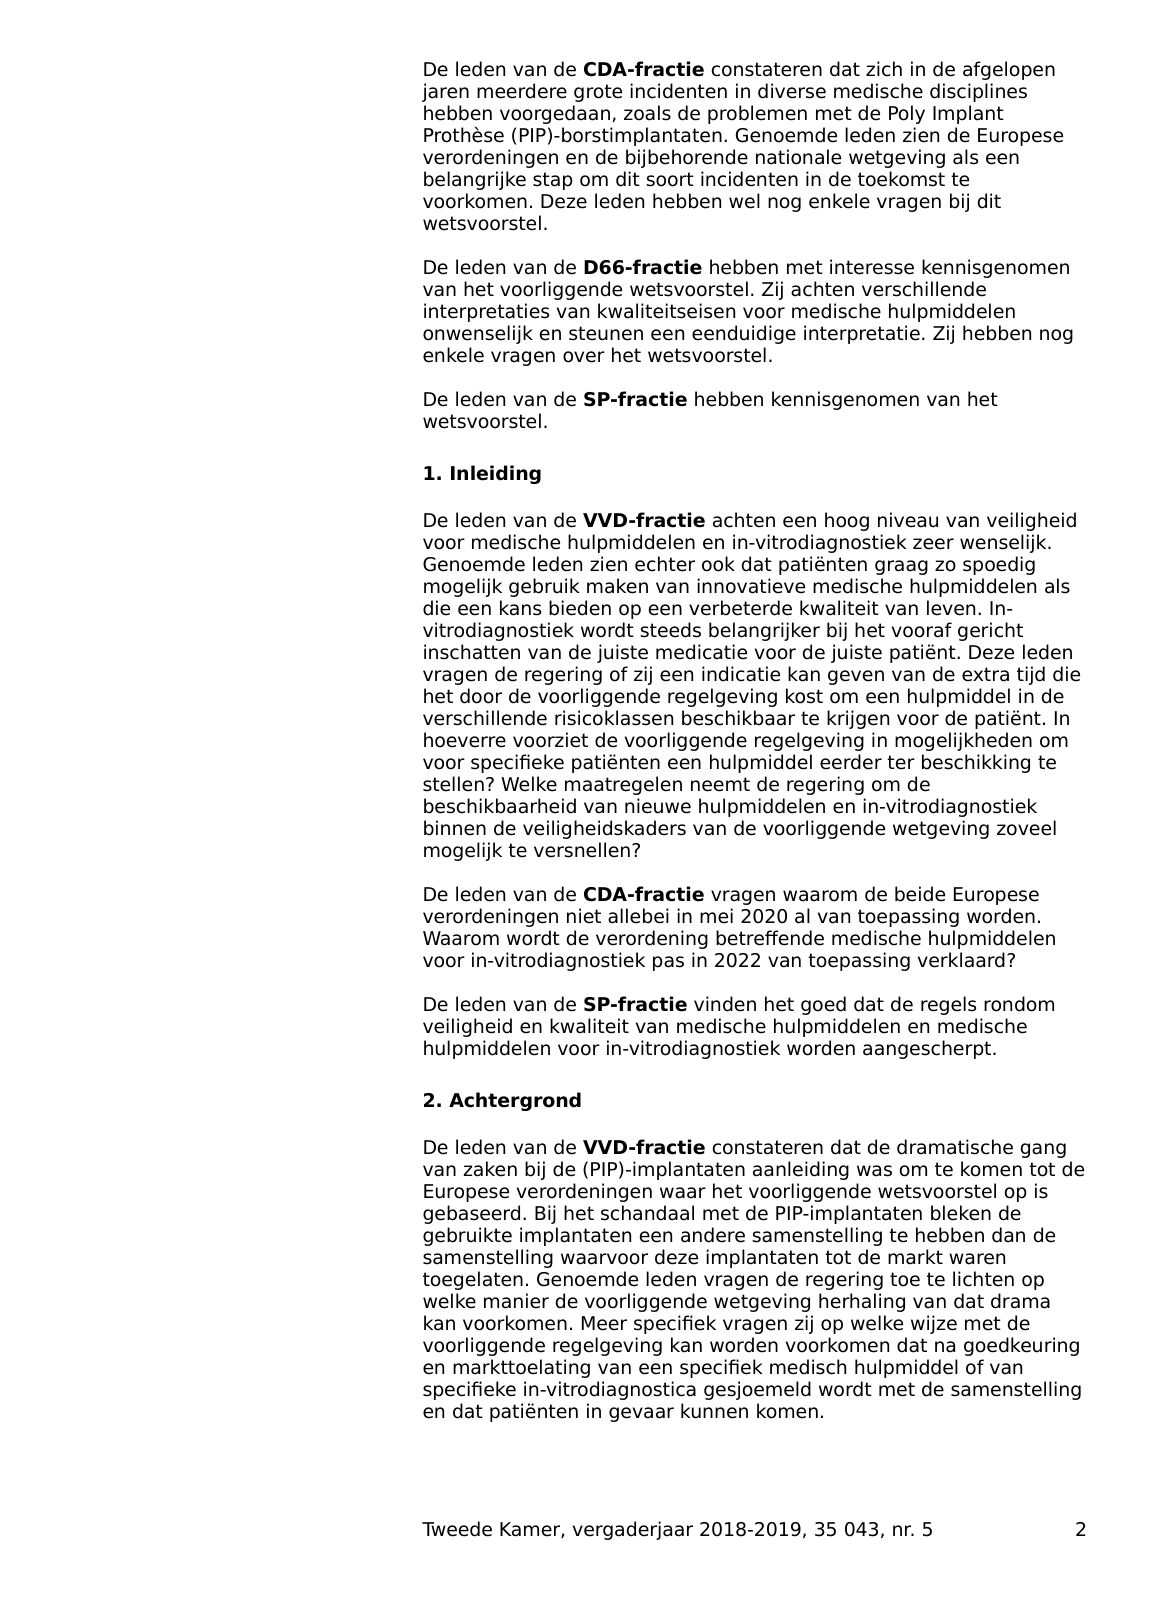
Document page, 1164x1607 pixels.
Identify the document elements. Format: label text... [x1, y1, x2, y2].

subtitle 2. Achtergrond [422, 1090, 1087, 1112]
text De leden van de VVD-fractie constateren dat de dramatische gang van zaken bij de (PIP)-implantaten aanleiding was om te komen tot de Europese verordeningen waar het voorliggende wetsvoorstel op is gebaseerd. Bij het schandaal met de PIP-implantaten bleken de gebruikte implantaten een andere samenstelling te hebben dan de samenstelling waarvoor deze implantaten tot de markt waren toegelaten. Genoemde leden vragen de regering toe te lichten op welke manier de voorliggende wetgeving herhaling van dat drama kan voorkomen. Meer specifiek vragen zij op welke wijze met de voorliggende regelgeving kan worden voorkomen dat na goedkeuring en markttoelating van een specifiek medisch hulpmiddel of van specifieke in-vitrodiagnostica gesjoemeld wordt met de samenstelling en dat patiënten in gevaar kunnen komen. [422, 1137, 1087, 1423]
text De leden van de CDA-fractie constateren dat zich in de afgelopen jaren meerdere grote incidenten in diverse medische disciplines hebben voorgedaan, zoals de problemen met de Poly Implant Prothèse (PIP)-borstimplantaten. Genoemde leden zien de Europese verordeningen en de bijbehorende nationale wetgeving als een belangrijke stap om dit soort incidenten in de toekomst te voorkomen. Deze leden hebben wel nog enkele vragen bij dit wetsvoorstel. [422, 59, 1087, 235]
text De leden van de CDA-fractie vragen waarom de beide Europese verordeningen niet allebei in mei 2020 al van toepassing worden. Waarom wordt de verordening betreffende medische hulpmiddelen voor in-vitrodiagnostiek pas in 2022 van toepassing verklaard? [422, 884, 1087, 972]
subtitle 1. Inleiding [422, 463, 1087, 485]
text De leden van de D66-fractie hebben met interesse kennisgenomen van het voorliggende wetsvoorstel. Zij achten verschillende interpretaties van kwaliteitseisen voor medische hulpmiddelen onwenselijk en steunen een eenduidige interpretatie. Zij hebben nog enkele vragen over het wetsvoorstel. [422, 257, 1087, 367]
text De leden van de SP-fractie hebben kennisgenomen van het wetsvoorstel. [422, 389, 1087, 433]
text De leden van de VVD-fractie achten een hoog niveau van veiligheid voor medische hulpmiddelen en in-vitrodiagnostiek zeer wenselijk. Genoemde leden zien echter ook dat patiënten graag zo spoedig mogelijk gebruik maken van innovatieve medische hulpmiddelen als die een kans bieden op een verbeterde kwaliteit van leven. In-vitrodiagnostiek wordt steeds belangrijker bij het vooraf gericht inschatten van de juiste medicatie voor de juiste patiënt. Deze leden vragen de regering of zij een indicatie kan geven van de extra tijd die het door de voorliggende regelgeving kost om een hulpmiddel in de verschillende risicoklassen beschikbaar te krijgen voor de patiënt. In hoeverre voorziet de voorliggende regelgeving in mogelijkheden om voor specifieke patiënten een hulpmiddel eerder ter beschikking te stellen? Welke maatregelen neemt de regering om de beschikbaarheid van nieuwe hulpmiddelen en in-vitrodiagnostiek binnen de veiligheidskaders van de voorliggende wetgeving zoveel mogelijk te versnellen? [422, 510, 1087, 862]
text De leden van de SP-fractie vinden het goed dat de regels rondom veiligheid en kwaliteit van medische hulpmiddelen en medische hulpmiddelen voor in-vitrodiagnostiek worden aangescherpt. [422, 994, 1087, 1060]
